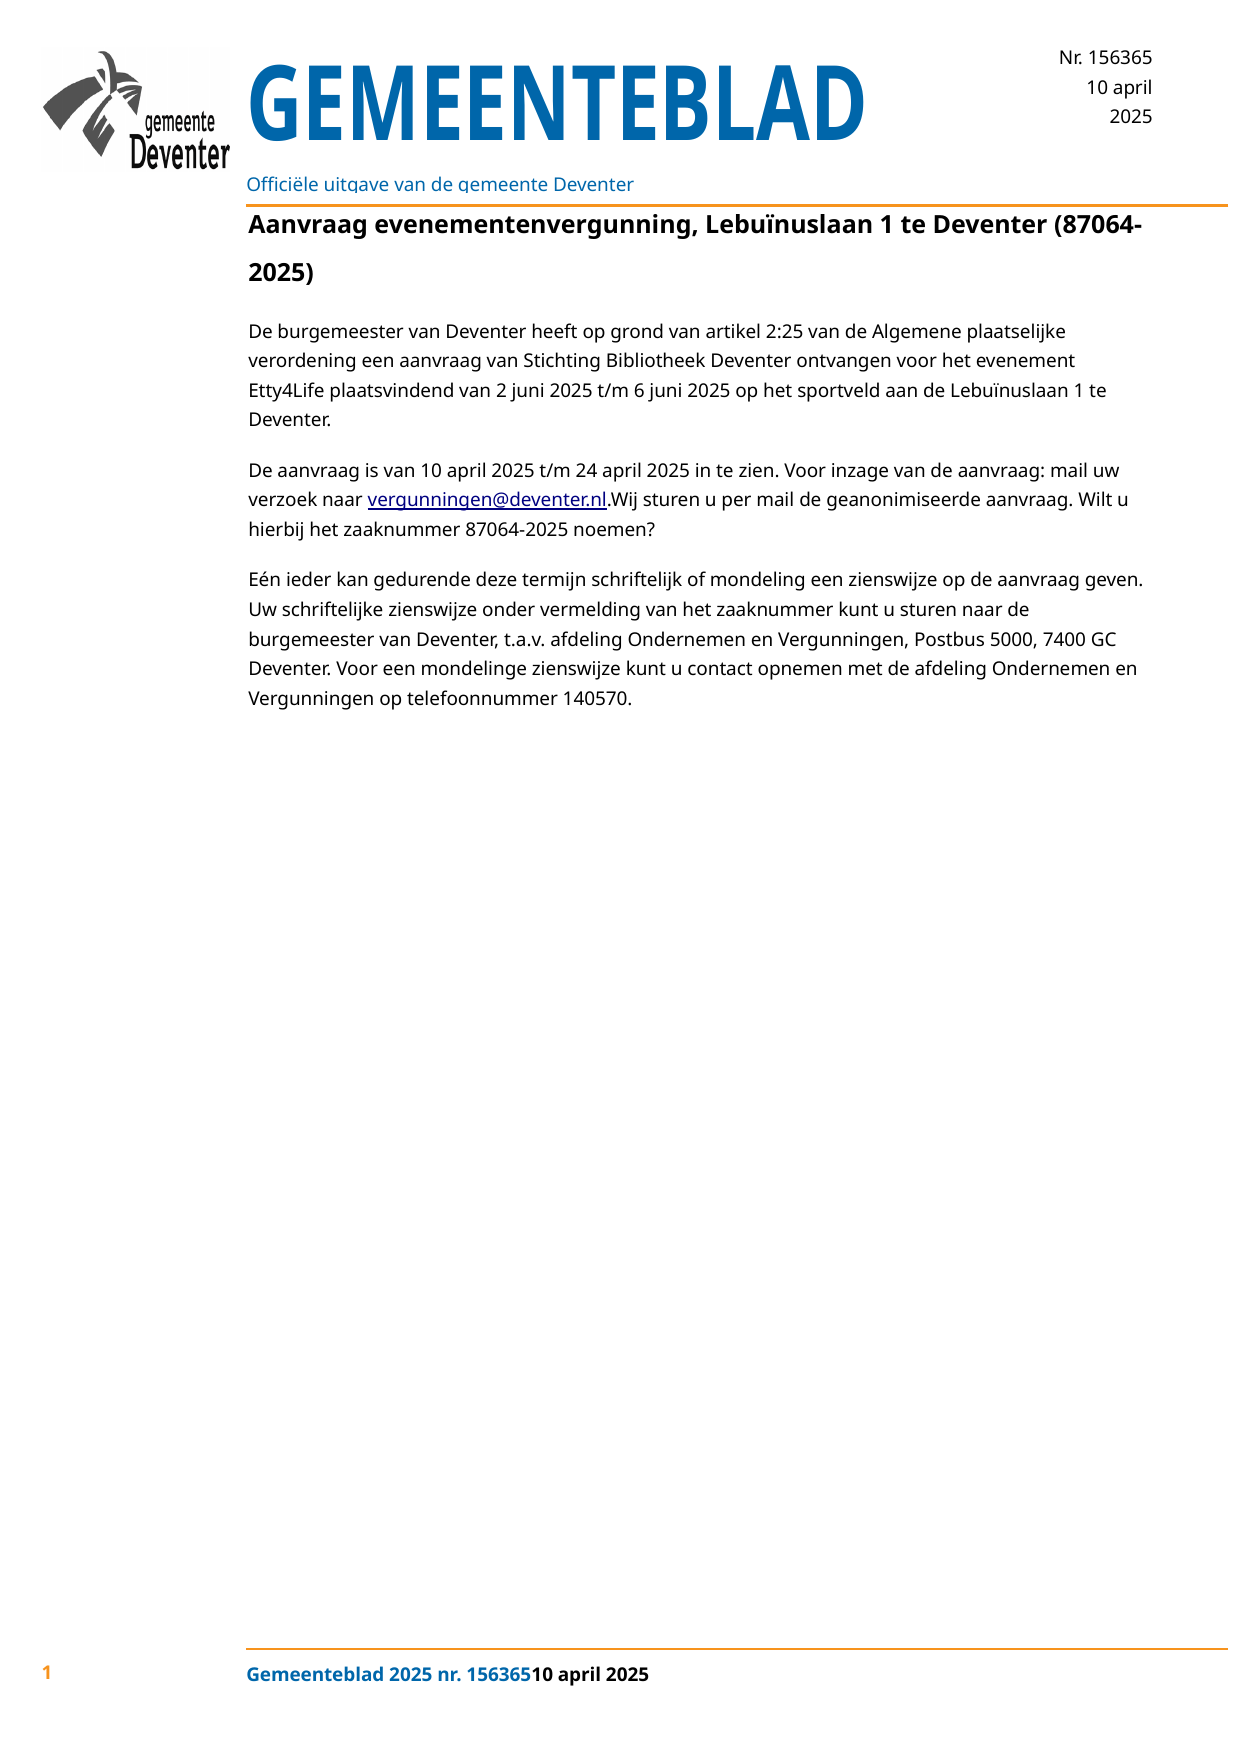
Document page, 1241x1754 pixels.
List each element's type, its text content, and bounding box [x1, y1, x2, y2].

text De burgemeester van Deventer heeft op grond van artikel 2:25 van de Algemene plaatselijke verordening een aanvraag van Stichting Bibliotheek Deventer ontvangen voor het evenement Etty4Life plaatsvindend van 2 juni 2025 t/m 6 juni 2025 op het sportveld aan de Lebuïnuslaan 1 te Deventer. [248, 318, 1152, 432]
text Aanvraag evenementenvergunning, Lebuïnuslaan 1 te Deventer (87064-2025) [248, 207, 1152, 288]
text Eén ieder kan gedurende deze termijn schriftelijk of mondeling een zienswijze op de aanvraag geven. Uw schriftelijke zienswijze onder vermelding van het zaaknummer kunt u sturen naar de burgemeester van Deventer, t.a.v. afdeling Ondernemen en Vergunningen, Postbus 5000, 7400 GC Deventer. Voor een mondelinge zienswijze kunt u contact opnemen met de afdeling Ondernemen en Vergunningen op telefoonnummer 140570. [248, 567, 1152, 711]
text De aanvraag is van 10 april 2025 t/m 24 april 2025 in te zien. Voor inzage van de aanvraag: mail uw verzoek naar vergunningen@deventer.nl.Wij sturen u per mail de geanonimiseerde aanvraag. Wilt u hierbij het zaaknummer 87064-2025 noemen? [248, 457, 1152, 542]
picture [41, 47, 231, 172]
